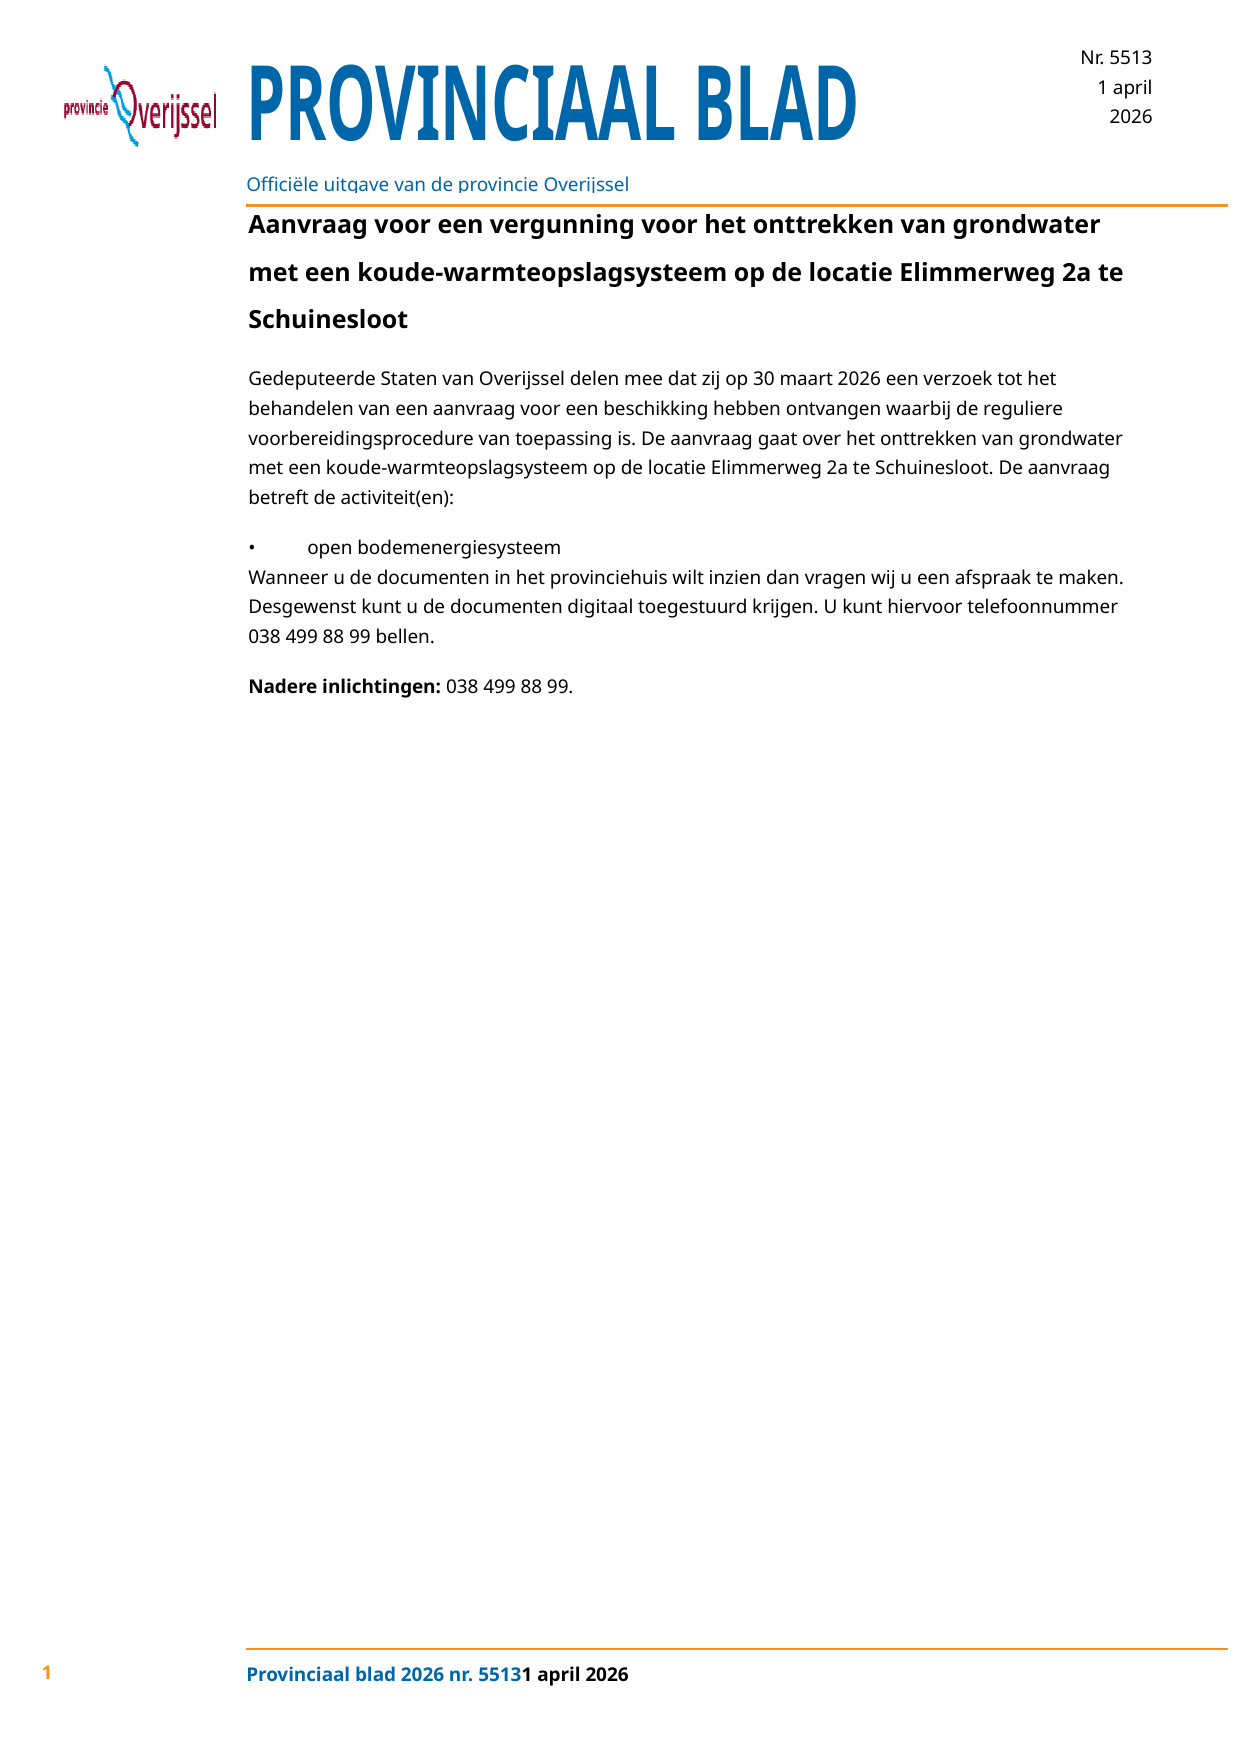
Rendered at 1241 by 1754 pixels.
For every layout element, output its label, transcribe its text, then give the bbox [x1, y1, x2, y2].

text Wanneer u de documenten in het provinciehuis wilt inzien dan vragen wij u een afspraak te maken. Desgewenst kunt u de documenten digitaal toegestuurd krijgen. U kunt hiervoor telefoonnummer 038 499 88 99 bellen. [248, 564, 1152, 649]
text Nadere inlichtingen: 038 499 88 99. [248, 673, 1152, 699]
list open bodemenergiesysteem [248, 534, 1152, 560]
text Gedeputeerde Staten van Overijssel delen mee dat zij op 30 maart 2026 een verzoek tot het behandelen van een aanvraag voor een beschikking hebben ontvangen waarbij de reguliere voorbereidingsprocedure van toepassing is. De aanvraag gaat over het onttrekken van grondwater met een koude-warmteopslagsysteem op de locatie Elimmerweg 2a te Schuinesloot. De aanvraag betreft de activiteit(en): [248, 366, 1152, 509]
picture [41, 47, 231, 172]
text Aanvraag voor een vergunning voor het onttrekken van grondwater met een koude-warmteopslagsysteem op de locatie Elimmerweg 2a te Schuinesloot [248, 207, 1152, 336]
